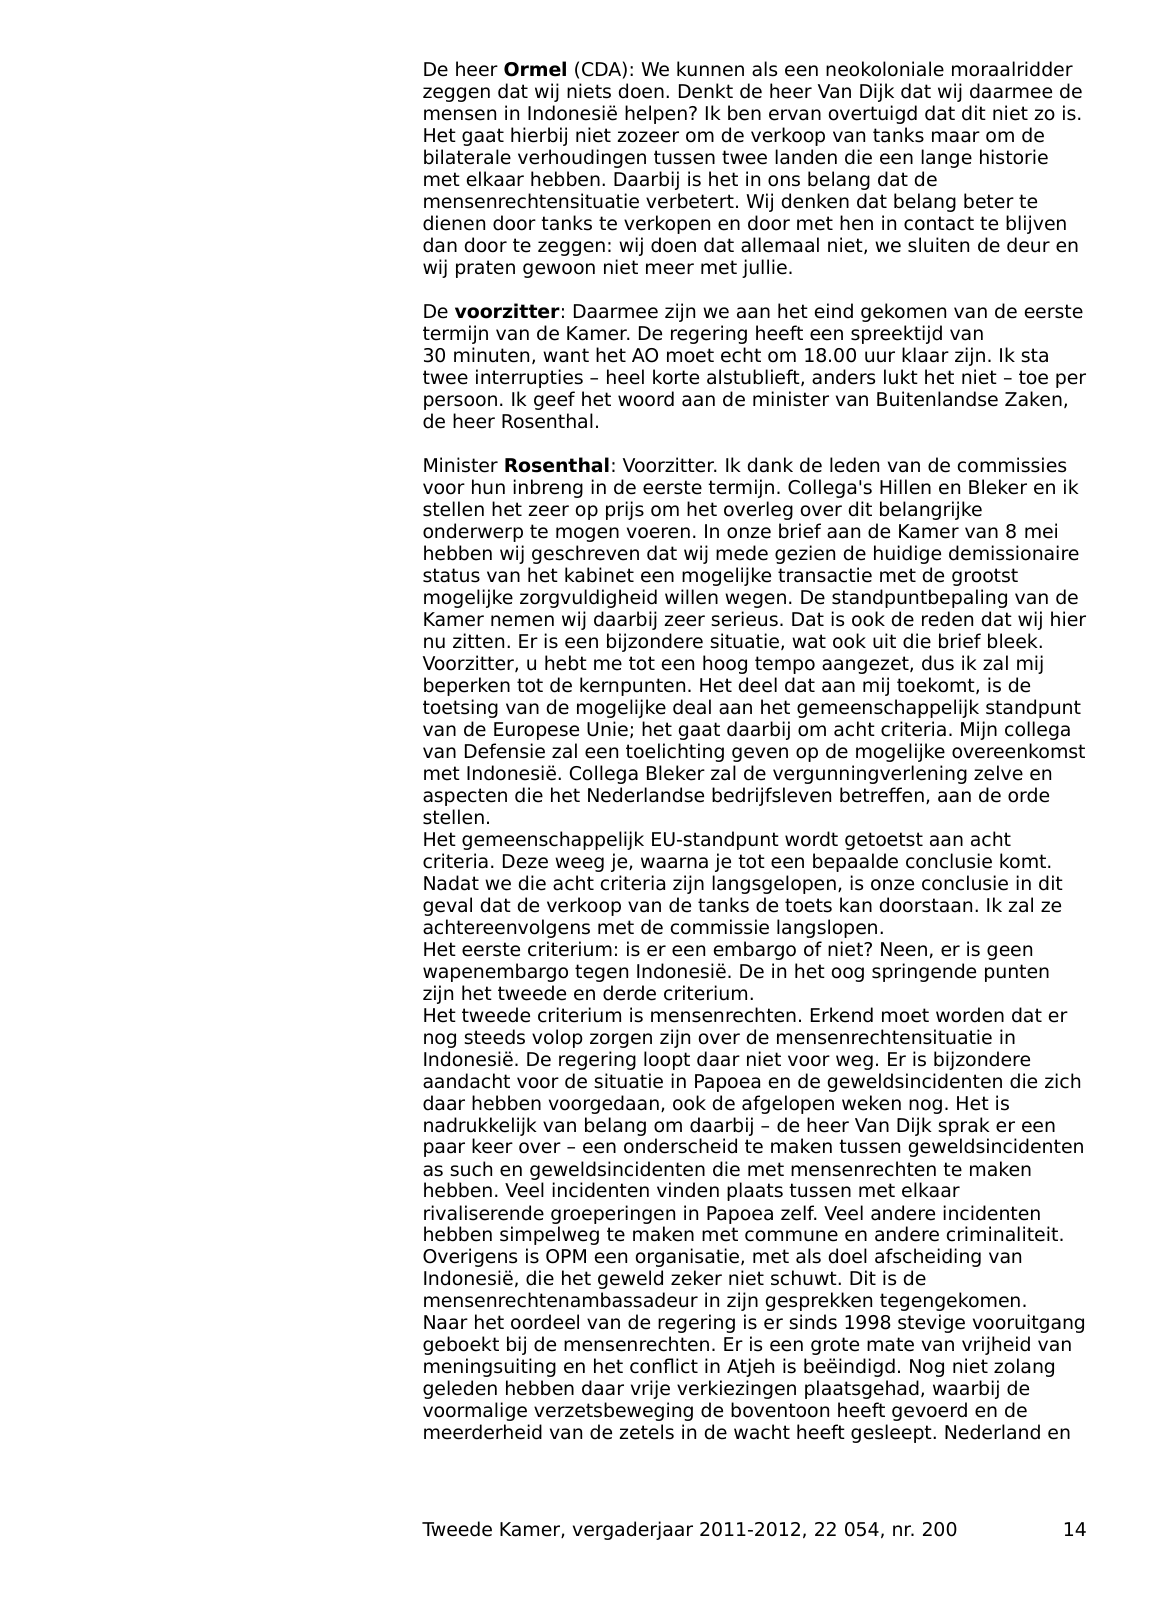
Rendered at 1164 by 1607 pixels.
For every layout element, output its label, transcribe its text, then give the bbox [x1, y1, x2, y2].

text Het gemeenschappelijk EU-standpunt wordt getoetst aan acht criteria. Deze weeg je, waarna je tot een bepaalde conclusie komt. Nadat we die acht criteria zijn langsgelopen, is onze conclusie in dit geval dat de verkoop van de tanks de toets kan doorstaan. Ik zal ze achtereenvolgens met de commissie langslopen. [422, 829, 1087, 939]
text Het tweede criterium is mensenrechten. Erkend moet worden dat er nog steeds volop zorgen zijn over de mensenrechtensituatie in Indonesië. De regering loopt daar niet voor weg. Er is bijzondere aandacht voor de situatie in Papoea en de geweldsincidenten die zich daar hebben voorgedaan, ook de afgelopen weken nog. Het is nadrukkelijk van belang om daarbij – de heer Van Dijk sprak er een paar keer over – een onderscheid te maken tussen geweldsincidenten as such en geweldsincidenten die met mensenrechten te maken hebben. Veel incidenten vinden plaats tussen met elkaar rivaliserende groeperingen in Papoea zelf. Veel andere incidenten hebben simpelweg te maken met commune en andere criminaliteit. Overigens is OPM een organisatie, met als doel afscheiding van Indonesië, die het geweld zeker niet schuwt. Dit is de mensenrechtenambassadeur in zijn gesprekken tegengekomen. [422, 1004, 1087, 1312]
text Minister Rosenthal: Voorzitter. Ik dank de leden van de commissies voor hun inbreng in de eerste termijn. Collega's Hillen en Bleker en ik stellen het zeer op prijs om het overleg over dit belangrijke onderwerp te mogen voeren. In onze brief aan de Kamer van 8 mei hebben wij geschreven dat wij mede gezien de huidige demissionaire status van het kabinet een mogelijke transactie met de grootst mogelijke zorgvuldigheid willen wegen. De standpuntbepaling van de Kamer nemen wij daarbij zeer serieus. Dat is ook de reden dat wij hier nu zitten. Er is een bijzondere situatie, wat ook uit die brief bleek. [422, 455, 1087, 653]
text De heer Ormel (CDA): We kunnen als een neokoloniale moraalridder zeggen dat wij niets doen. Denkt de heer Van Dijk dat wij daarmee de mensen in Indonesië helpen? Ik ben ervan overtuigd dat dit niet zo is. Het gaat hierbij niet zozeer om de verkoop van tanks maar om de bilaterale verhoudingen tussen twee landen die een lange historie met elkaar hebben. Daarbij is het in ons belang dat de mensenrechtensituatie verbetert. Wij denken dat belang beter te dienen door tanks te verkopen en door met hen in contact te blijven dan door te zeggen: wij doen dat allemaal niet, we sluiten de deur en wij praten gewoon niet meer met jullie. [422, 59, 1087, 279]
text Voorzitter, u hebt me tot een hoog tempo aangezet, dus ik zal mij beperken tot de kernpunten. Het deel dat aan mij toekomt, is de toetsing van de mogelijke deal aan het gemeenschappelijk standpunt van de Europese Unie; het gaat daarbij om acht criteria. Mijn collega van Defensie zal een toelichting geven op de mogelijke overeenkomst met Indonesië. Collega Bleker zal de vergunningverlening zelve en aspecten die het Nederlandse bedrijfsleven betreffen, aan de orde stellen. [422, 653, 1087, 829]
text Het eerste criterium: is er een embargo of niet? Neen, er is geen wapenembargo tegen Indonesië. De in het oog springende punten zijn het tweede en derde criterium. [422, 939, 1087, 1004]
text Naar het oordeel van de regering is er sinds 1998 stevige vooruitgang geboekt bij de mensenrechten. Er is een grote mate van vrijheid van meningsuiting en het conflict in Atjeh is beëindigd. Nog niet zolang geleden hebben daar vrije verkiezingen plaatsgehad, waarbij de voormalige verzetsbeweging de boventoon heeft gevoerd en de meerderheid van de zetels in de wacht heeft gesleept. Nederland en [422, 1312, 1087, 1444]
text De voorzitter: Daarmee zijn we aan het eind gekomen van de eerste termijn van de Kamer. De regering heeft een spreektijd van 30 minuten, want het AO moet echt om 18.00 uur klaar zijn. Ik sta twee interrupties – heel korte alstublieft, anders lukt het niet – toe per persoon. Ik geef het woord aan de minister van Buitenlandse Zaken, de heer Rosenthal. [422, 301, 1087, 433]
